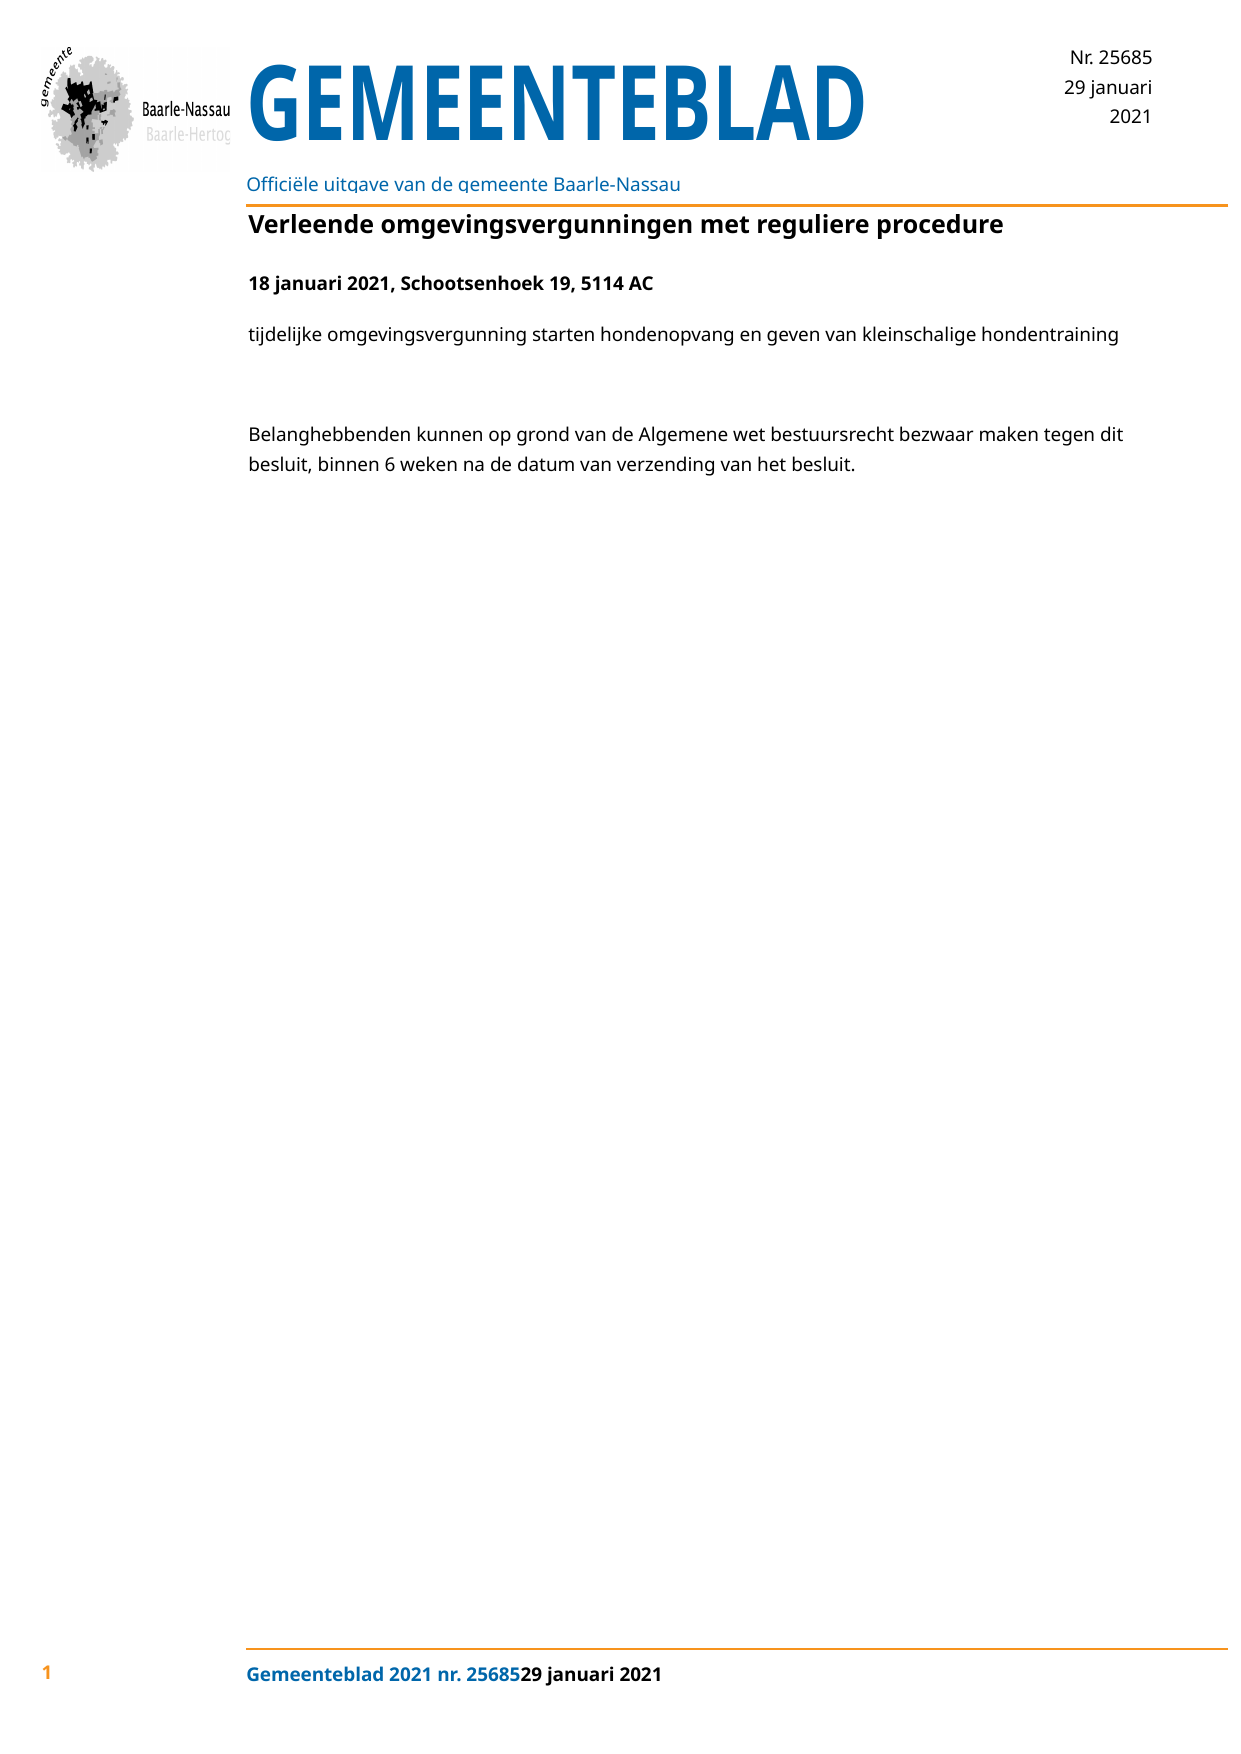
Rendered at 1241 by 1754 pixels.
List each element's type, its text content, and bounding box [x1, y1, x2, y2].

picture [41, 47, 231, 172]
text Belanghebbenden kunnen op grond van de Algemene wet bestuursrecht bezwaar maken tegen dit besluit, binnen 6 weken na de datum van verzending van het besluit. [248, 422, 1152, 477]
text Verleende omgevingsvergunningen met reguliere procedure [248, 207, 1152, 241]
text tijdelijke omgevingsvergunning starten hondenopvang en geven van kleinschalige hondentraining [248, 321, 1152, 346]
text 18 januari 2021, Schootsenhoek 19, 5114 AC [248, 270, 1152, 296]
